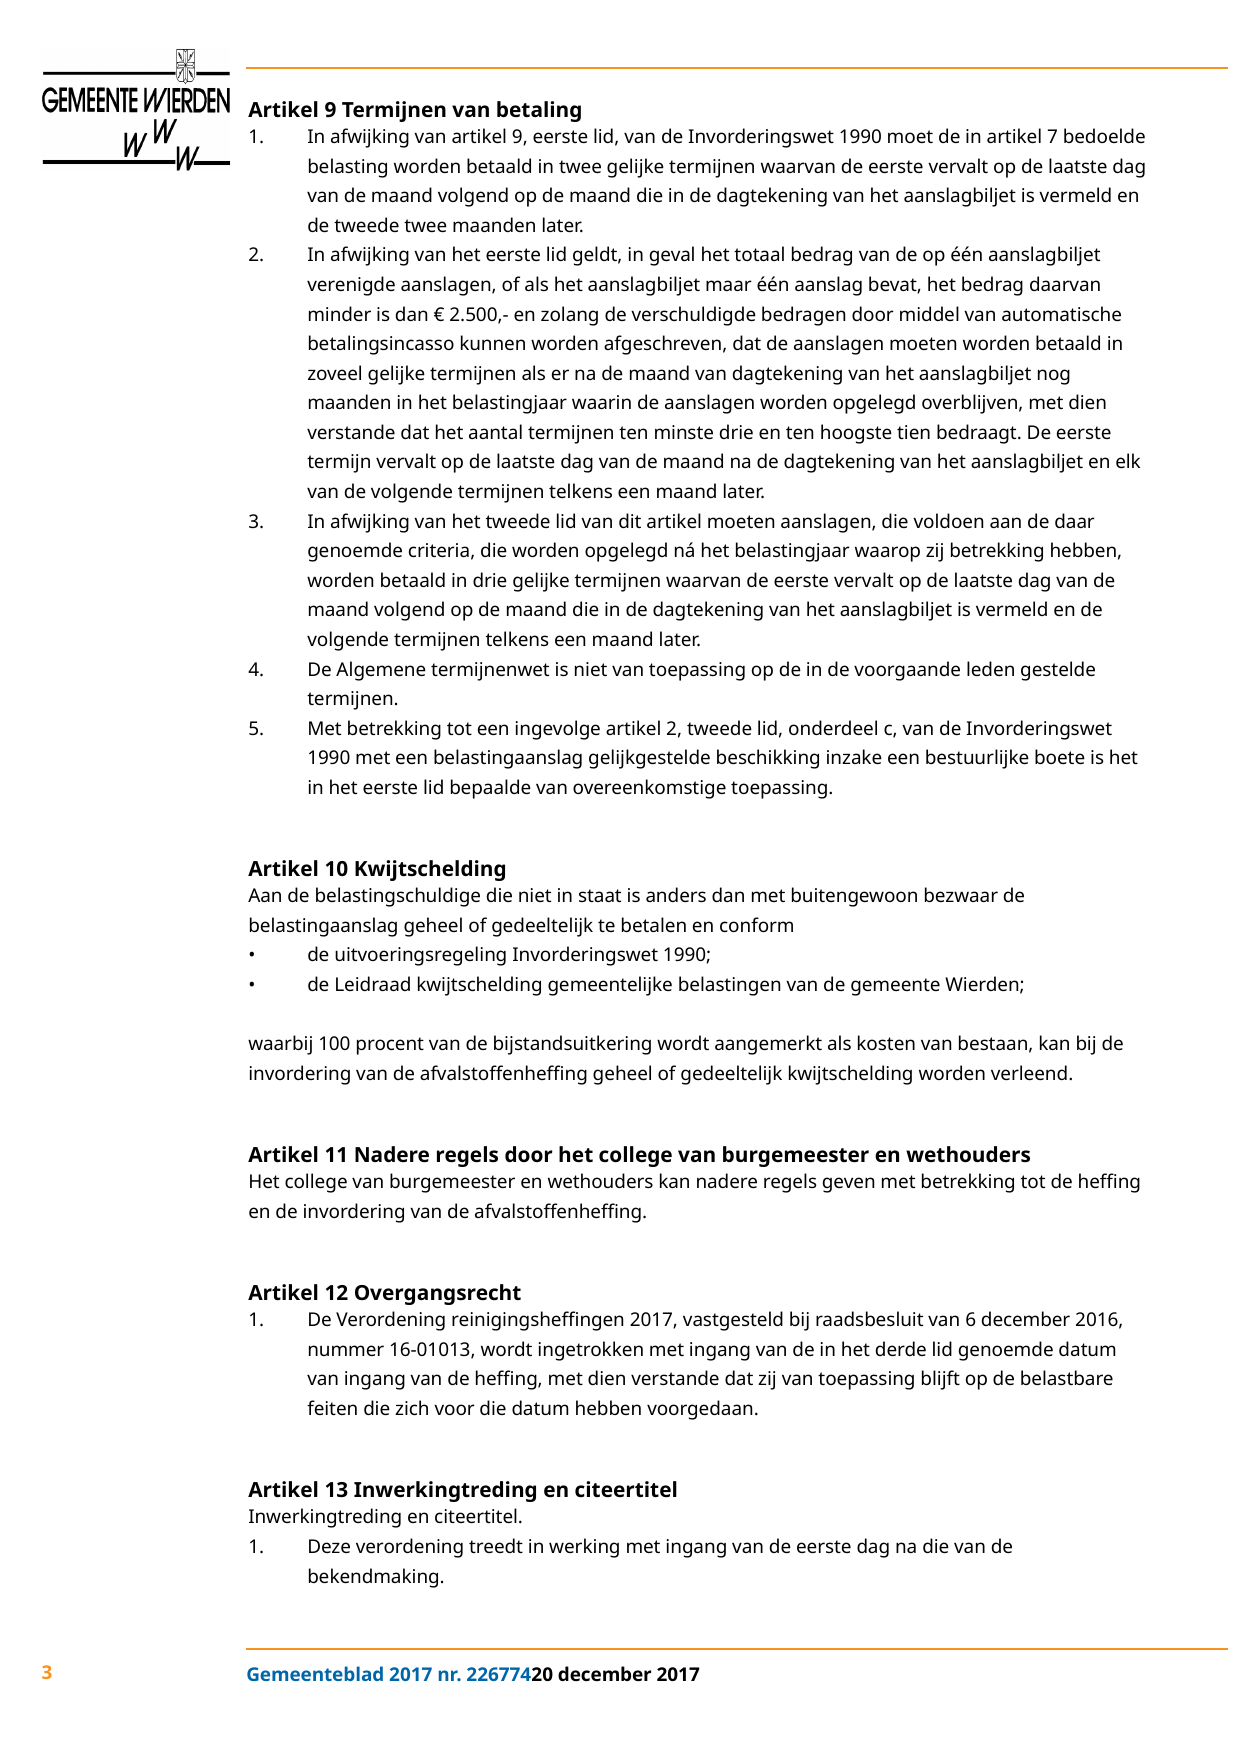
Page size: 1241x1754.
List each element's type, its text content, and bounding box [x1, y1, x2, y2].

list Deze verordening treedt in werking met ingang van de eerste dag na die van de bekendmaking. [248, 1533, 1152, 1588]
list In afwijking van het eerste lid geldt, in geval het totaal bedrag van de op één aanslagbiljet verenigde aanslagen, of als het aanslagbiljet maar één aanslag bevat, het bedrag daarvan minder is dan € 2.500,- en zolang de verschuldigde bedragen door middel van automatische betalingsincasso kunnen worden afgeschreven, dat de aanslagen moeten worden betaald in zoveel gelijke termijnen als er na de maand van dagtekening van het aanslagbiljet nog maanden in het belastingjaar waarin de aanslagen worden opgelegd overblijven, met dien verstande dat het aantal termijnen ten minste drie en ten hoogste tien bedraagt. De eerste termijn vervalt op de laatste dag van de maand na de dagtekening van het aanslagbiljet en elk van de volgende termijnen telkens een maand later. [248, 242, 1152, 504]
list De Verordening reinigingsheffingen 2017, vastgesteld bij raadsbesluit van 6 december 2016, nummer 16-01013, wordt ingetrokken met ingang van de in het derde lid genoemde datum van ingang van de heffing, met dien verstande dat zij van toepassing blijft op de belastbare feiten die zich voor die datum hebben voorgedaan. [248, 1306, 1152, 1421]
text Artikel 9 Termijnen van betaling [248, 95, 1152, 123]
text Inwerkingtreding en citeertitel. [248, 1504, 1152, 1529]
picture [41, 47, 231, 172]
text Artikel 13 Inwerkingtreding en citeertitel [248, 1475, 1152, 1504]
text Aan de belastingschuldige die niet in staat is anders dan met buitengewoon bezwaar de belastingaanslag geheel of gedeeltelijk te betalen en conform [248, 882, 1152, 938]
text Artikel 12 Overgangsrecht [248, 1278, 1152, 1306]
list Met betrekking tot een ingevolge artikel 2, tweede lid, onderdeel c, van de Invorderingswet 1990 met een belastingaanslag gelijkgestelde beschikking inzake een bestuurlijke boete is het in het eerste lid bepaalde van overeenkomstige toepassing. [248, 715, 1152, 800]
text Het college van burgemeester en wethouders kan nadere regels geven met betrekking tot de heffing en de invordering van de afvalstoffenheffing. [248, 1168, 1152, 1224]
list In afwijking van het tweede lid van dit artikel moeten aanslagen, die voldoen aan de daar genoemde criteria, die worden opgelegd ná het belastingjaar waarop zij betrekking hebben, worden betaald in drie gelijke termijnen waarvan de eerste vervalt op de laatste dag van de maand volgend op de maand die in de dagtekening van het aanslagbiljet is vermeld en de volgende termijnen telkens een maand later. [248, 508, 1152, 652]
text Artikel 10 Kwijtschelding [248, 854, 1152, 882]
list de uitvoeringsregeling Invorderingswet 1990; [248, 942, 1152, 967]
list De Algemene termijnenwet is niet van toepassing op de in de voorgaande leden gestelde termijnen. [248, 656, 1152, 711]
list In afwijking van artikel 9, eerste lid, van de Invorderingswet 1990 moet de in artikel 7 bedoelde belasting worden betaald in twee gelijke termijnen waarvan de eerste vervalt op de laatste dag van de maand volgend op de maand die in de dagtekening van het aanslagbiljet is vermeld en de tweede twee maanden later. [248, 123, 1152, 238]
list de Leidraad kwijtschelding gemeentelijke belastingen van de gemeente Wierden; [248, 971, 1152, 997]
text waarbij 100 procent van de bijstandsuitkering wordt aangemerkt als kosten van bestaan, kan bij de invordering van de afvalstoffenheffing geheel of gedeeltelijk kwijtschelding worden verleend. [248, 1030, 1152, 1086]
text Artikel 11 Nadere regels door het college van burgemeester en wethouders [248, 1140, 1152, 1168]
